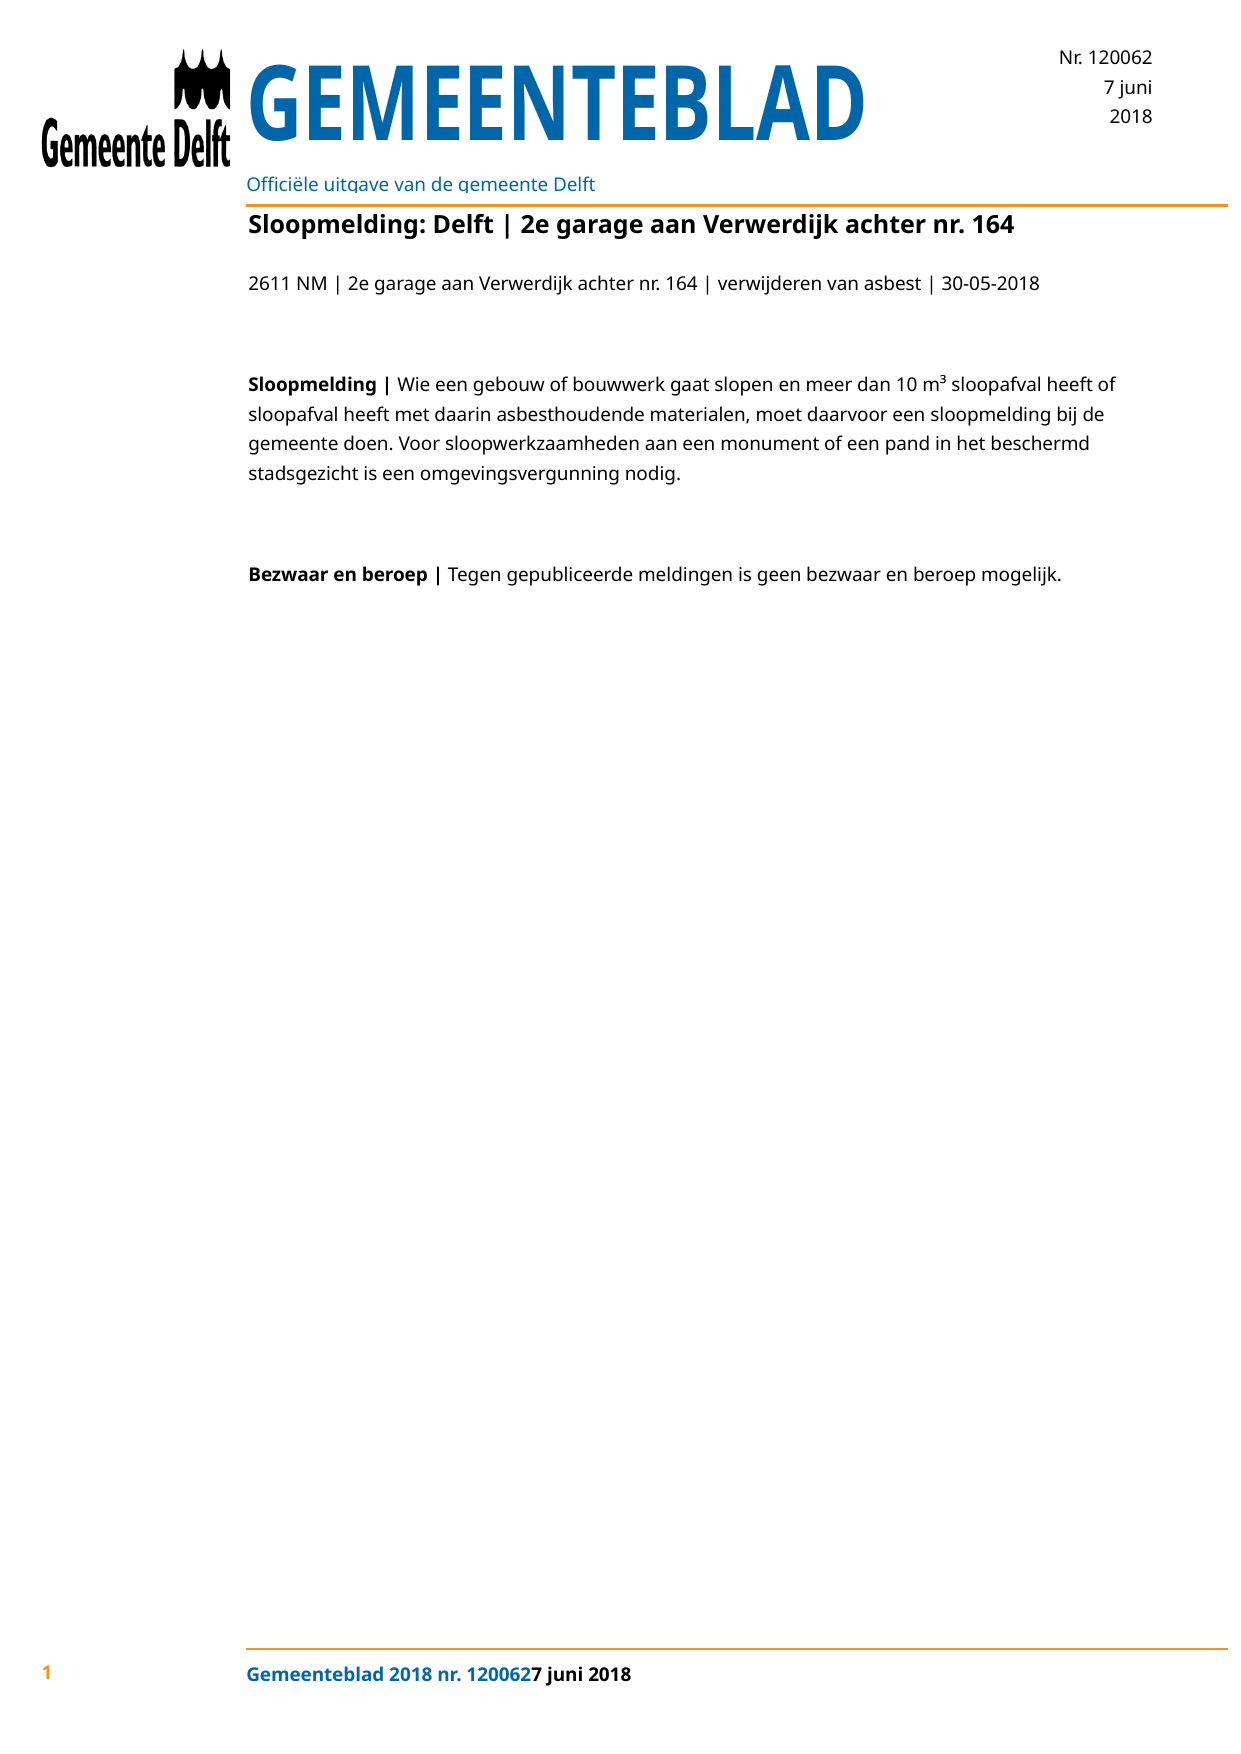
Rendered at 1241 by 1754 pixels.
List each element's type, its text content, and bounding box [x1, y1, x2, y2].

text Sloopmelding | Wie een gebouw of bouwwerk gaat slopen en meer dan 10 m³ sloopafval heeft of sloopafval heeft met daarin asbesthoudende materialen, moet daarvoor een sloopmelding bij de gemeente doen. Voor sloopwerkzaamheden aan een monument of een pand in het beschermd stadsgezicht is een omgevingsvergunning nodig. [248, 371, 1152, 486]
text 2611 NM | 2e garage aan Verwerdijk achter nr. 164 | verwijderen van asbest | 30-05-2018 [248, 270, 1152, 296]
picture [41, 47, 231, 172]
text Bezwaar en beroep | Tegen gepubliceerde meldingen is geen bezwaar en beroep mogelijk. [248, 561, 1152, 586]
text Sloopmelding: Delft | 2e garage aan Verwerdijk achter nr. 164 [248, 207, 1152, 241]
